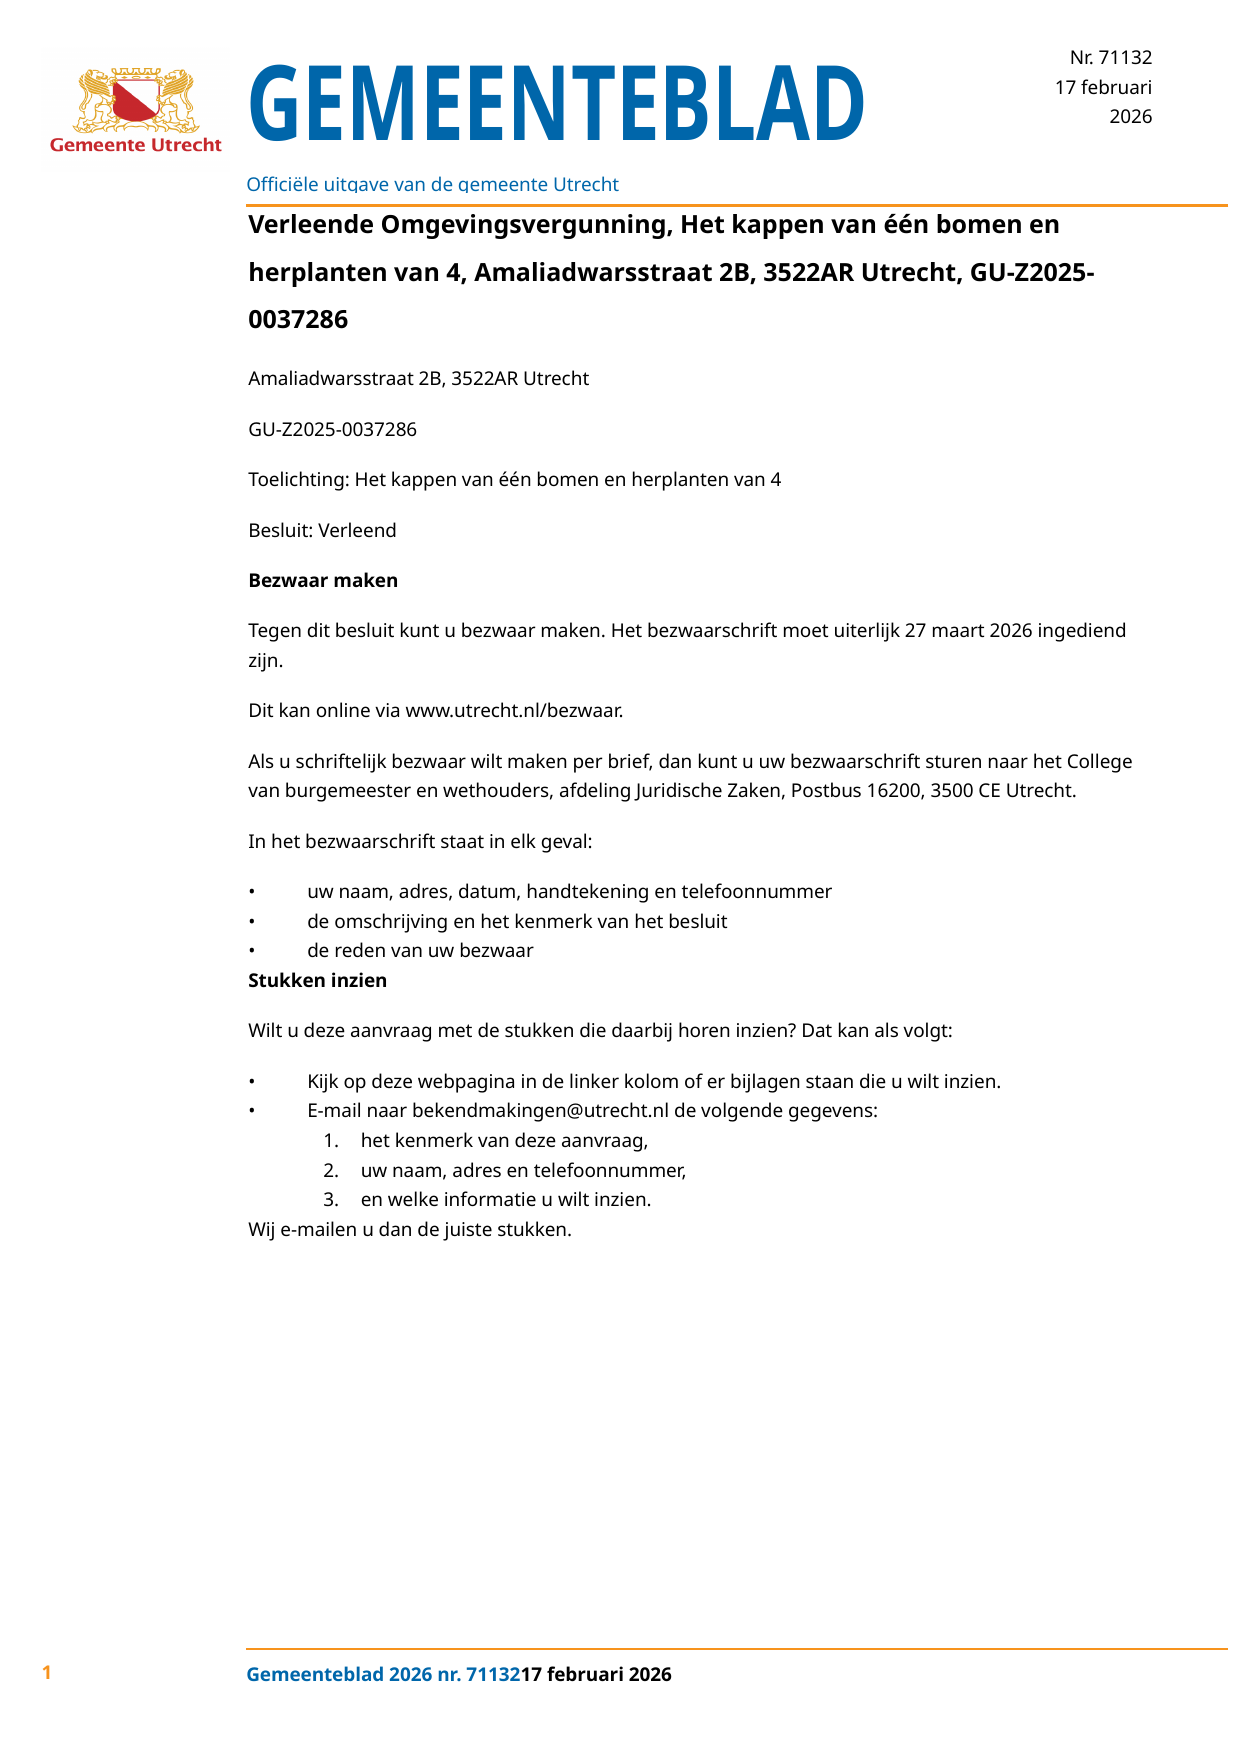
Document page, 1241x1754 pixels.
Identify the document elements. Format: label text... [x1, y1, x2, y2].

text Tegen dit besluit kunt u bezwaar maken. Het bezwaarschrift moet uiterlijk 27 maart 2026 ingediend zijn. [248, 618, 1152, 673]
text GU-Z2025-0037286 [248, 416, 1152, 442]
list E-mail naar bekendmakingen@utrecht.nl de volgende gegevens: [248, 1098, 1152, 1123]
text Wij e-mailen u dan de juiste stukken. [248, 1216, 1152, 1242]
list Kijk op deze webpagina in de linker kolom of er bijlagen staan die u wilt inzien. [248, 1068, 1152, 1094]
list de omschrijving en het kenmerk van het besluit [248, 908, 1152, 934]
text Toelichting: Het kappen van één bomen en herplanten van 4 [248, 466, 1152, 492]
text Als u schriftelijk bezwaar wilt maken per brief, dan kunt u uw bezwaarschrift sturen naar het College van burgemeester en wethouders, afdeling Juridische Zaken, Postbus 16200, 3500 CE Utrecht. [248, 748, 1152, 803]
list de reden van uw bezwaar [248, 938, 1152, 963]
text Verleende Omgevingsvergunning, Het kappen van één bomen en herplanten van 4, Amaliadwarsstraat 2B, 3522AR Utrecht, GU-Z2025-0037286 [248, 207, 1152, 336]
list en welke informatie u wilt inzien. [323, 1186, 1152, 1212]
text Amaliadwarsstraat 2B, 3522AR Utrecht [248, 366, 1152, 391]
list uw naam, adres, datum, handtekening en telefoonnummer [248, 878, 1152, 904]
text Stukken inzien [248, 967, 1152, 993]
text Besluit: Verleend [248, 517, 1152, 542]
text In het bezwaarschrift staat in elk geval: [248, 828, 1152, 854]
picture [41, 47, 231, 172]
list uw naam, adres en telefoonnummer, [323, 1157, 1152, 1182]
text Bezwaar maken [248, 567, 1152, 593]
text Wilt u deze aanvraag met de stukken die daarbij horen inzien? Dat kan als volgt: [248, 1018, 1152, 1043]
text Dit kan online via www.utrecht.nl/bezwaar. [248, 698, 1152, 723]
list het kenmerk van deze aanvraag, [323, 1127, 1152, 1153]
